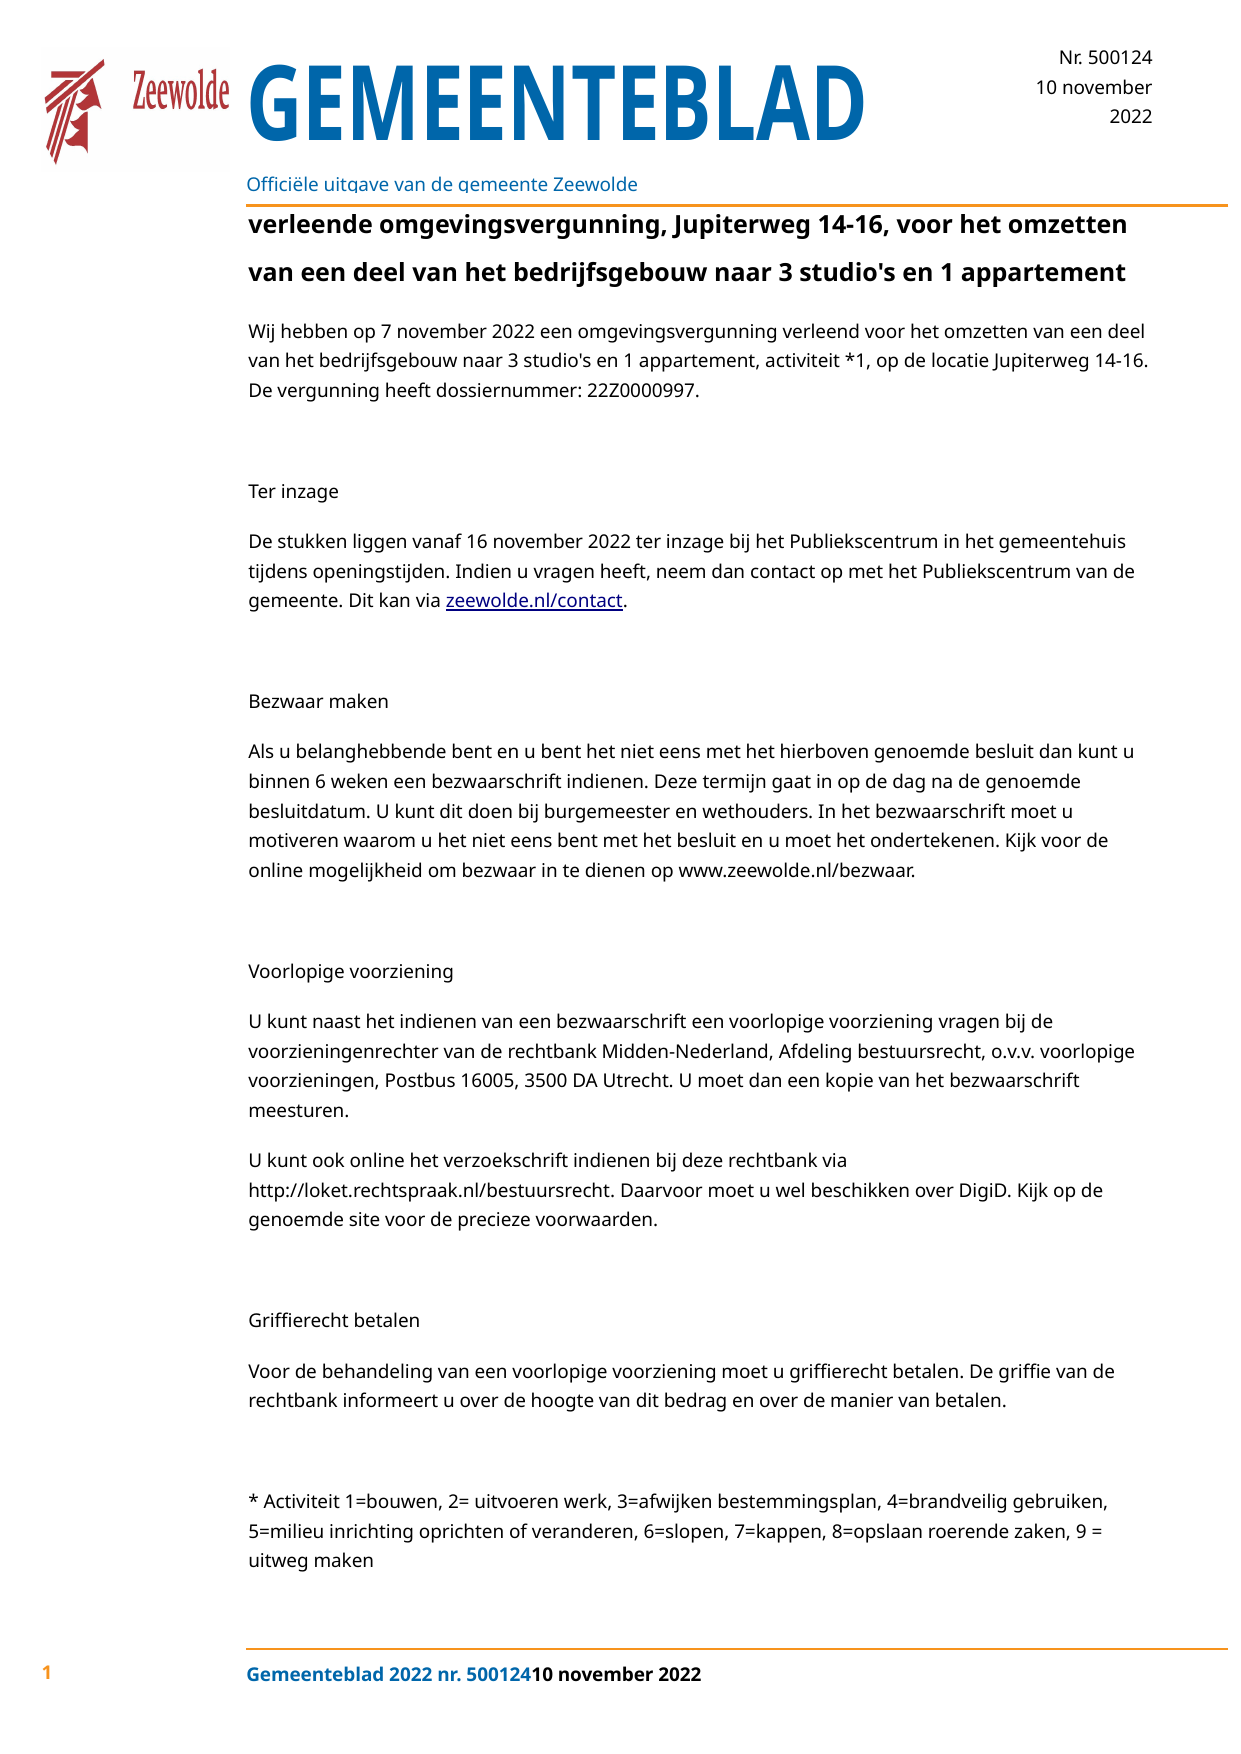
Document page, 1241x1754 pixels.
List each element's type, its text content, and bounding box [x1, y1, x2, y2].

text U kunt naast het indienen van een bezwaarschrift een voorlopige voorziening vragen bij de voorzieningenrechter van de rechtbank Midden-Nederland, Afdeling bestuursrecht, o.v.v. voorlopige voorzieningen, Postbus 16005, 3500 DA Utrecht. U moet dan een kopie van het bezwaarschrift meesturen. [248, 1008, 1152, 1123]
text U kunt ook online het verzoekschrift indienen bij deze rechtbank via http://loket.rechtspraak.nl/bestuursrecht. Daarvoor moet u wel beschikken over DigiD. Kijk op de genoemde site voor de precieze voorwaarden. [248, 1147, 1152, 1232]
text Wij hebben op 7 november 2022 een omgevingsvergunning verleend voor het omzetten van een deel van het bedrijfsgebouw naar 3 studio's en 1 appartement, activiteit *1, op de locatie Jupiterweg 14-16. De vergunning heeft dossiernummer: 22Z0000997. [248, 318, 1152, 403]
text Bezwaar maken [248, 688, 1152, 714]
text Griffierecht betalen [248, 1307, 1152, 1333]
picture [41, 47, 231, 172]
text De stukken liggen vanaf 16 november 2022 ter inzage bij het Publiekscentrum in het gemeentehuis tijdens openingstijden. Indien u vragen heeft, neem dan contact op met het Publiekscentrum van de gemeente. Dit kan via zeewolde.nl/contact. [248, 528, 1152, 613]
text Als u belanghebbende bent en u bent het niet eens met het hierboven genoemde besluit dan kunt u binnen 6 weken een bezwaarschrift indienen. Deze termijn gaat in op de dag na de genoemde besluitdatum. U kunt dit doen bij burgemeester en wethouders. In het bezwaarschrift moet u motiveren waarom u het niet eens bent met het besluit en u moet het ondertekenen. Kijk voor de online mogelijkheid om bezwaar in te dienen op www.zeewolde.nl/bezwaar. [248, 739, 1152, 883]
text Voor de behandeling van een voorlopige voorziening moet u griffierecht betalen. De griffie van de rechtbank informeert u over de hoogte van dit bedrag en over de manier van betalen. [248, 1358, 1152, 1413]
text Voorlopige voorziening [248, 958, 1152, 984]
text verleende omgevingsvergunning, Jupiterweg 14-16, voor het omzetten van een deel van het bedrijfsgebouw naar 3 studio's en 1 appartement [248, 207, 1152, 288]
text * Activiteit 1=bouwen, 2= uitvoeren werk, 3=afwijken bestemmingsplan, 4=brandveilig gebruiken, 5=milieu inrichting oprichten of veranderen, 6=slopen, 7=kappen, 8=opslaan roerende zaken, 9 = uitweg maken [248, 1488, 1152, 1573]
text Ter inzage [248, 478, 1152, 504]
